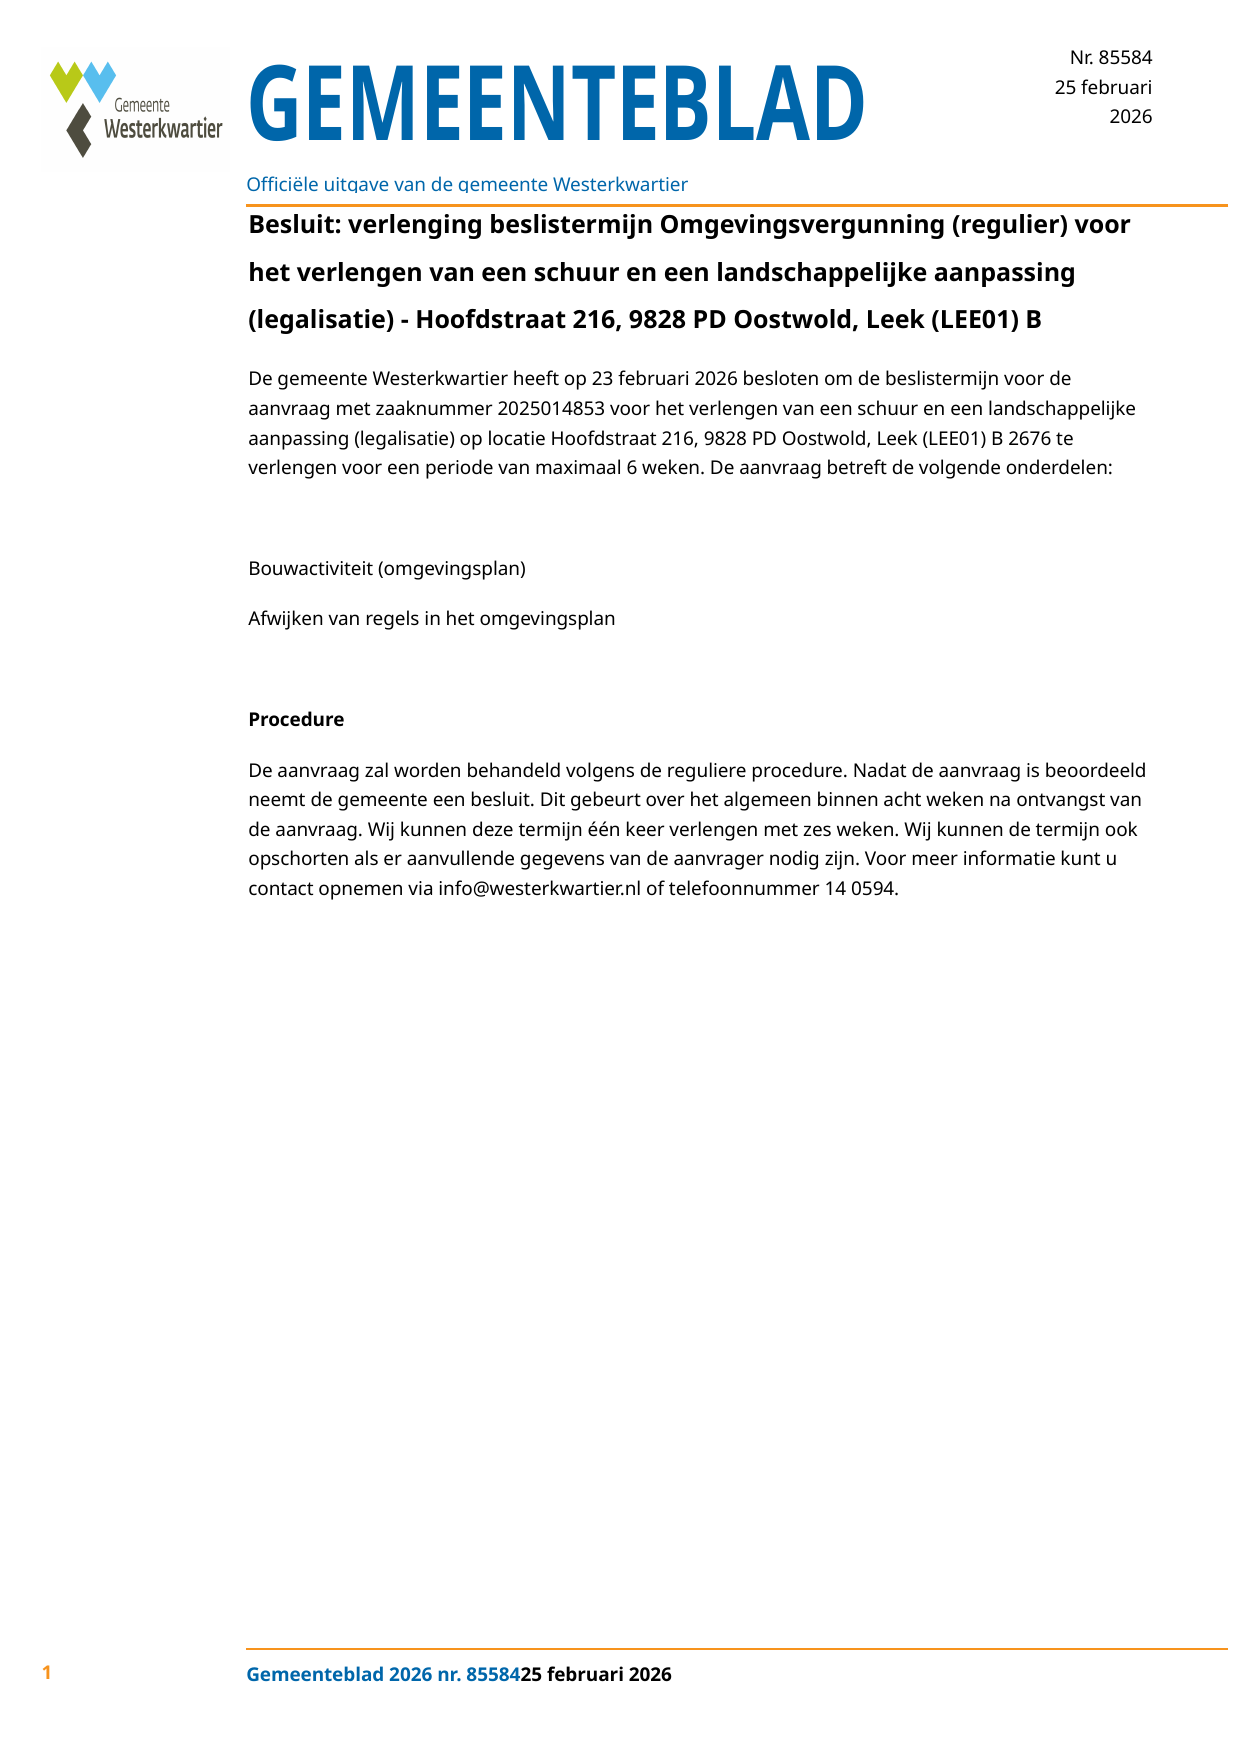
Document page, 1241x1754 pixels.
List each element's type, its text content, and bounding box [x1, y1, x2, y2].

text Procedure [248, 706, 1152, 732]
picture [41, 47, 231, 172]
text Afwijken van regels in het omgevingsplan [248, 606, 1152, 631]
text Bouwactiviteit (omgevingsplan) [248, 555, 1152, 581]
text De gemeente Westerkwartier heeft op 23 februari 2026 besloten om de beslistermijn voor de aanvraag met zaaknummer 2025014853 voor het verlengen van een schuur en een landschappelijke aanpassing (legalisatie) op locatie Hoofdstraat 216, 9828 PD Oostwold, Leek (LEE01) B 2676 te verlengen voor een periode van maximaal 6 weken. De aanvraag betreft de volgende onderdelen: [248, 366, 1152, 480]
text Besluit: verlenging beslistermijn Omgevingsvergunning (regulier) voor het verlengen van een schuur en een landschappelijke aanpassing (legalisatie) - Hoofdstraat 216, 9828 PD Oostwold, Leek (LEE01) B [248, 207, 1152, 336]
text De aanvraag zal worden behandeld volgens de reguliere procedure. Nadat de aanvraag is beoordeeld neemt de gemeente een besluit. Dit gebeurt over het algemeen binnen acht weken na ontvangst van de aanvraag. Wij kunnen deze termijn één keer verlengen met zes weken. Wij kunnen de termijn ook opschorten als er aanvullende gegevens van de aanvrager nodig zijn. Voor meer informatie kunt u contact opnemen via info@westerkwartier.nl of telefoonnummer 14 0594. [248, 757, 1152, 901]
